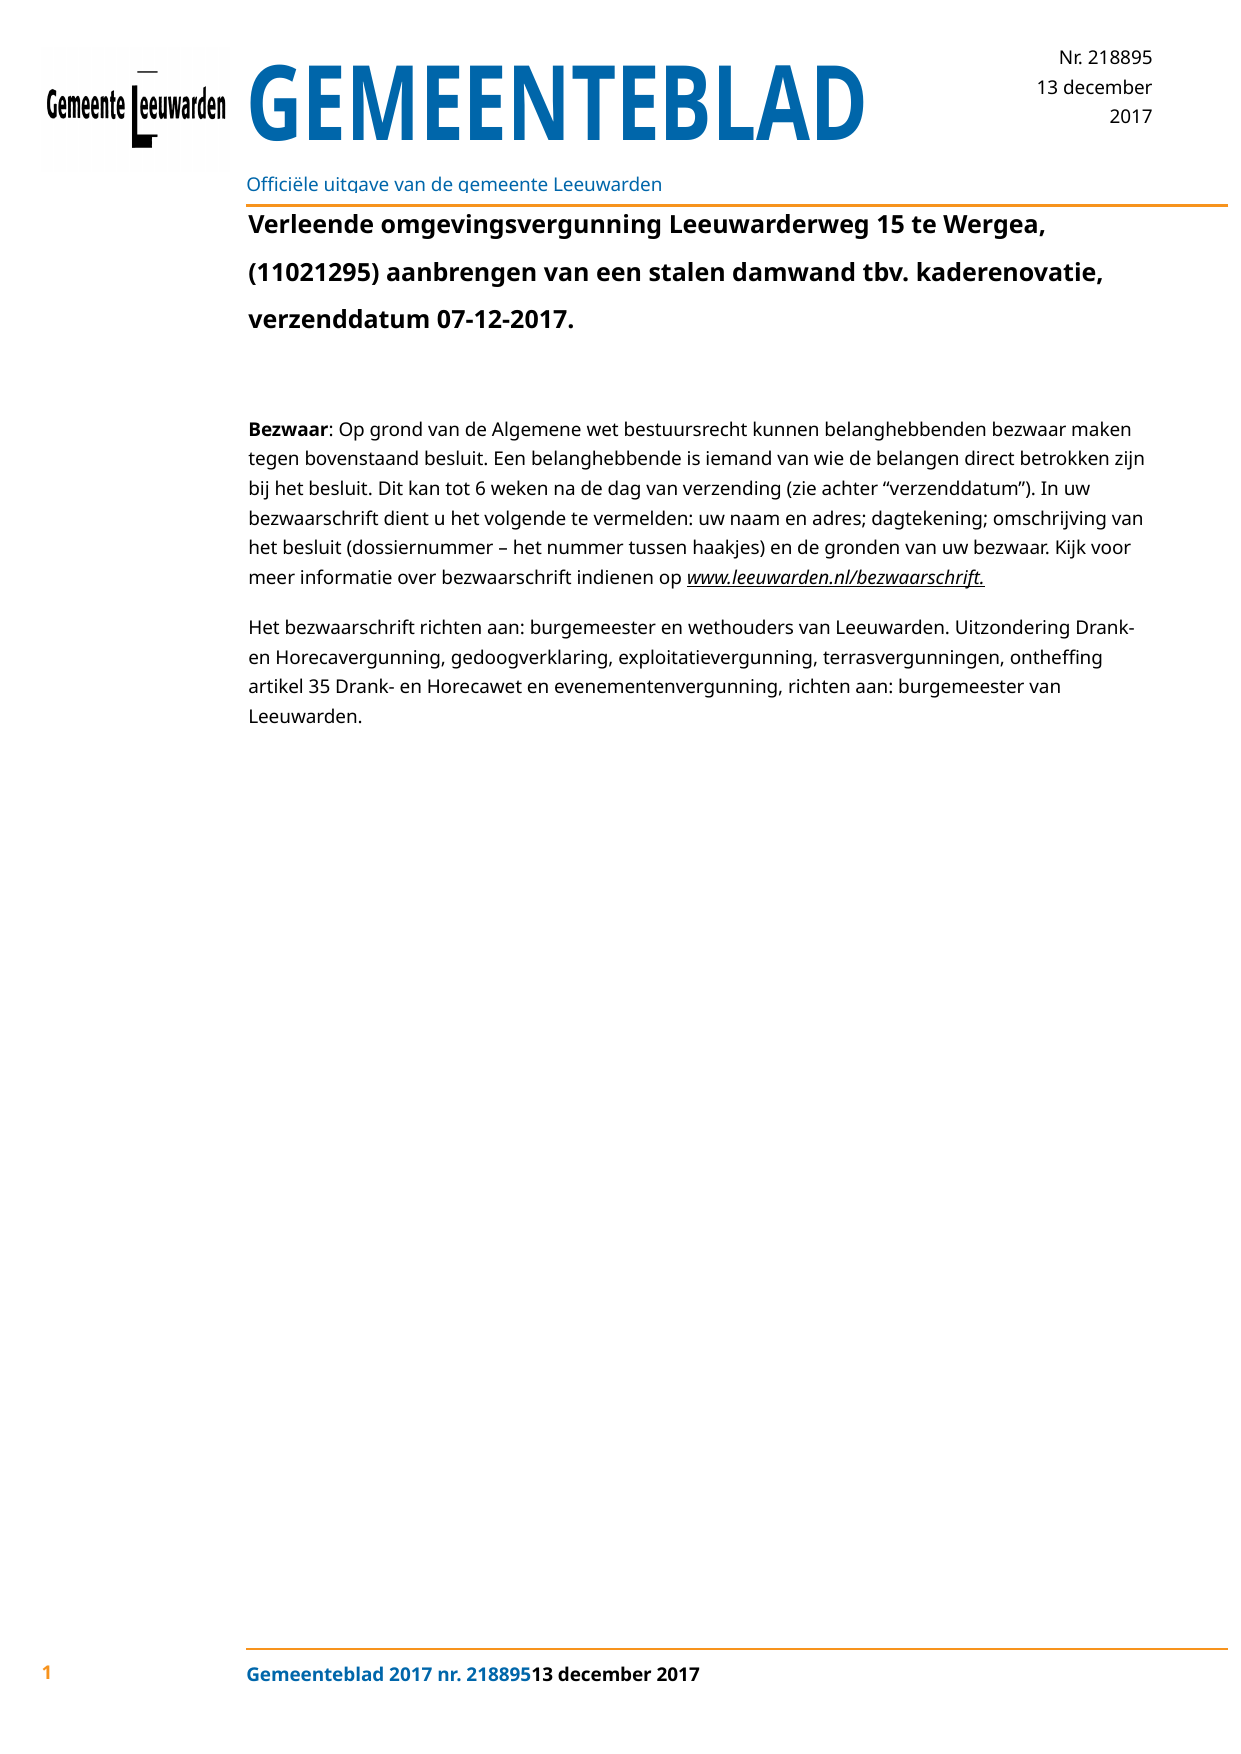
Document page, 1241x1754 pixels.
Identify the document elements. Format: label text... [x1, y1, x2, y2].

picture [41, 47, 231, 172]
text Verleende omgevingsvergunning Leeuwarderweg 15 te Wergea, (11021295) aanbrengen van een stalen damwand tbv. kaderenovatie, verzenddatum 07-12-2017. [248, 207, 1152, 336]
text Het bezwaarschrift richten aan: burgemeester en wethouders van Leeuwarden. Uitzondering Drank- en Horecavergunning, gedoogverklaring, exploitatievergunning, terrasvergunningen, ontheffing artikel 35 Drank- en Horecawet en evenementenvergunning, richten aan: burgemeester van Leeuwarden. [248, 614, 1152, 729]
text Bezwaar: Op grond van de Algemene wet bestuursrecht kunnen belanghebbenden bezwaar maken tegen bovenstaand besluit. Een belanghebbende is iemand van wie de belangen direct betrokken zijn bij het besluit. Dit kan tot 6 weken na de dag van verzending (zie achter “verzenddatum”). In uw bezwaarschrift dient u het volgende te vermelden: uw naam en adres; dagtekening; omschrijving van het besluit (dossiernummer – het nummer tussen haakjes) en de gronden van uw bezwaar. Kijk voor meer informatie over bezwaarschrift indienen op www.leeuwarden.nl/bezwaarschrift. [248, 416, 1152, 589]
